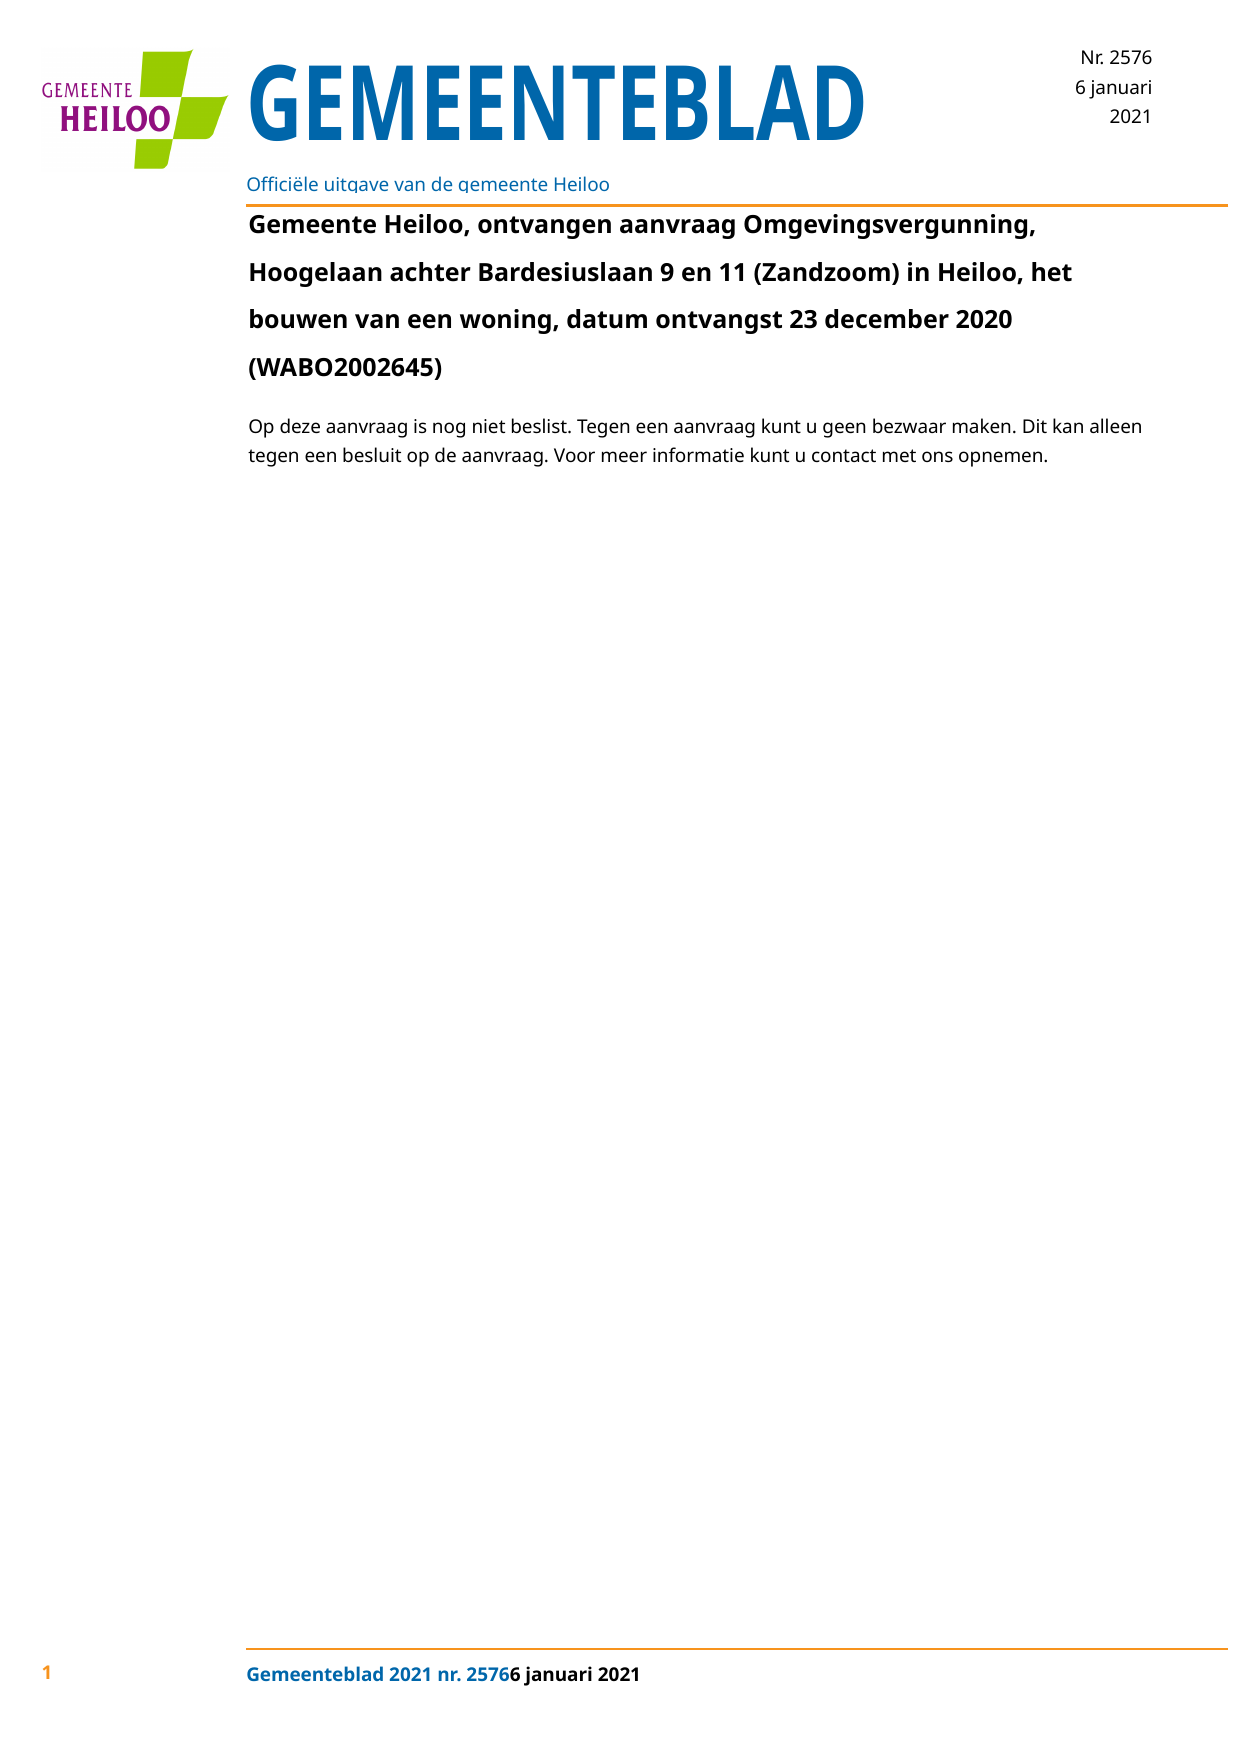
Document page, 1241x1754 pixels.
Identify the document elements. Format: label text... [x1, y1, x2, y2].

text Op deze aanvraag is nog niet beslist. Tegen een aanvraag kunt u geen bezwaar maken. Dit kan alleen tegen een besluit op de aanvraag. Voor meer informatie kunt u contact met ons opnemen. [248, 413, 1152, 468]
picture [41, 47, 231, 172]
text Gemeente Heiloo, ontvangen aanvraag Omgevingsvergunning, Hoogelaan achter Bardesiuslaan 9 en 11 (Zandzoom) in Heiloo, het bouwen van een woning, datum ontvangst 23 december 2020 (WABO2002645) [248, 207, 1152, 384]
